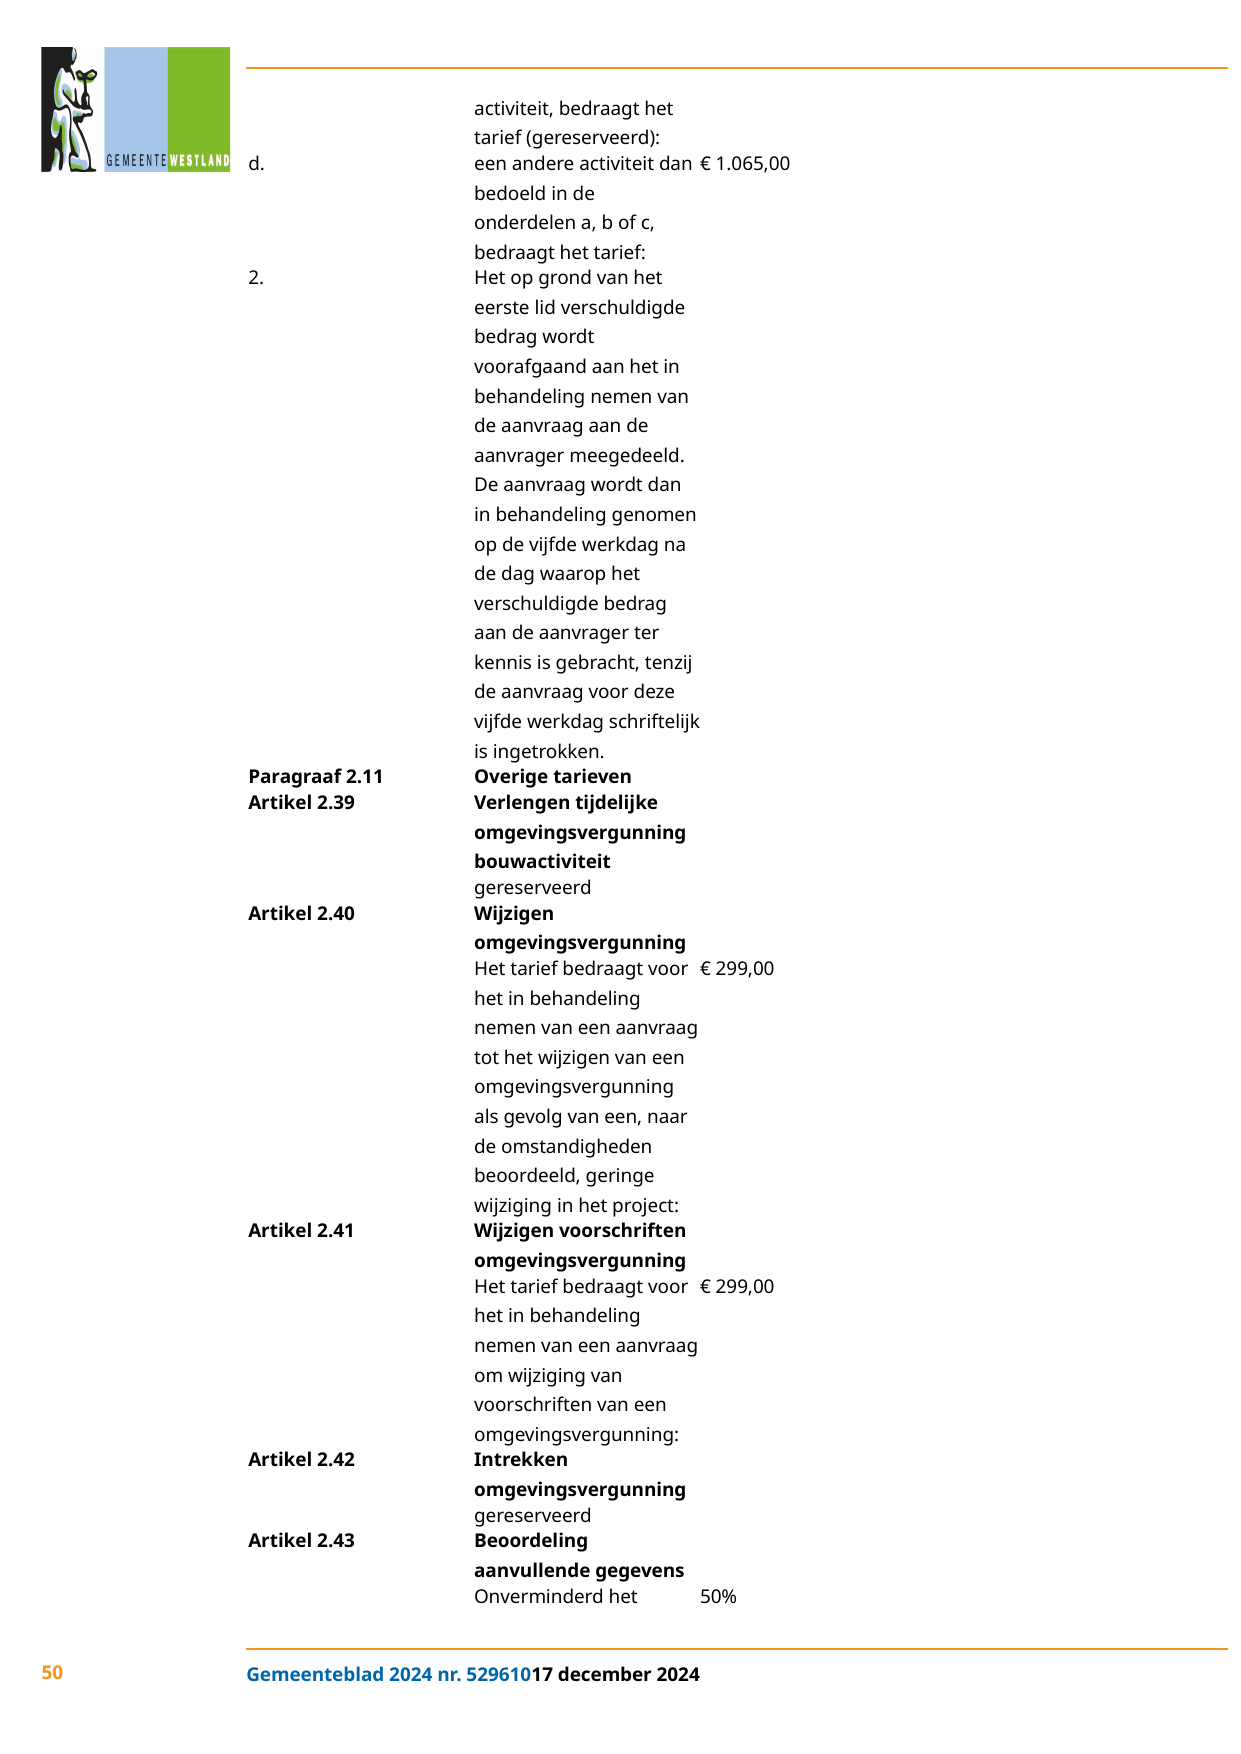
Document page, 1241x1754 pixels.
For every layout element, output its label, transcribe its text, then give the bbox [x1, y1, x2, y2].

table_cell [248, 874, 474, 900]
table_cell [700, 95, 926, 150]
table_cell een andere activiteit dan bedoeld in de onderdelen a, b of c, bedraagt het tarief: [474, 150, 700, 264]
table_cell [248, 1273, 474, 1447]
table_cell [248, 95, 474, 150]
table_cell [700, 1502, 926, 1528]
table_cell Artikel 2.39 [248, 789, 474, 874]
table_cell Artikel 2.41 [248, 1218, 474, 1273]
table_cell d. [248, 150, 474, 264]
table_cell [248, 1583, 474, 1609]
table_cell Wijzigen omgevingsvergunning [474, 900, 700, 955]
table_cell Intrekken omgevingsvergunning [474, 1447, 700, 1502]
table_cell [700, 764, 926, 789]
picture [41, 47, 231, 172]
table_cell [248, 955, 474, 1218]
table_cell gereserveerd [474, 874, 700, 900]
table_cell € 299,00 [700, 955, 926, 1218]
table_cell Wijzigen voorschriften omgevingsvergunning [474, 1218, 700, 1273]
table_cell € 1.065,00 [700, 150, 926, 264]
table_cell Overige tarieven [474, 764, 700, 789]
table_cell € 299,00 [700, 1273, 926, 1447]
table_cell 50% [700, 1583, 926, 1609]
table_cell Artikel 2.40 [248, 900, 474, 955]
table_cell Verlengen tijdelijke omgevingsvergunning bouwactiviteit [474, 789, 700, 874]
table_cell Beoordeling aanvullende gegevens [474, 1528, 700, 1583]
table_cell Artikel 2.43 [248, 1528, 474, 1583]
table_cell Artikel 2.42 [248, 1447, 474, 1502]
table_cell [700, 1447, 926, 1502]
table_cell activiteit, bedraagt het tarief (gereserveerd): [474, 95, 700, 150]
table_cell [700, 1218, 926, 1273]
table_cell 2. [248, 265, 474, 764]
table_cell [700, 265, 926, 764]
table_cell Onverminderd het [474, 1583, 700, 1609]
table_cell [248, 1502, 474, 1528]
table_cell gereserveerd [474, 1502, 700, 1528]
table_cell Het op grond van het eerste lid verschuldigde bedrag wordt voorafgaand aan het in behandeling nemen van de aanvraag aan de aanvrager meegedeeld. De aanvraag wordt dan in behandeling genomen op de vijfde werkdag na de dag waarop het verschuldigde bedrag aan de aanvrager ter kennis is gebracht, tenzij de aanvraag voor deze vijfde werkdag schriftelijk is ingetrokken. [474, 265, 700, 764]
table_cell [700, 900, 926, 955]
table_cell [700, 874, 926, 900]
table_cell Het tarief bedraagt voor het in behandeling nemen van een aanvraag tot het wijzigen van een omgevingsvergunning als gevolg van een, naar de omstandigheden beoordeeld, geringe wijziging in het project: [474, 955, 700, 1218]
table_cell [700, 1528, 926, 1583]
table_cell Paragraaf 2.11 [248, 764, 474, 789]
table_cell [700, 789, 926, 874]
table_cell Het tarief bedraagt voor het in behandeling nemen van een aanvraag om wijziging van voorschriften van een omgevingsvergunning: [474, 1273, 700, 1447]
